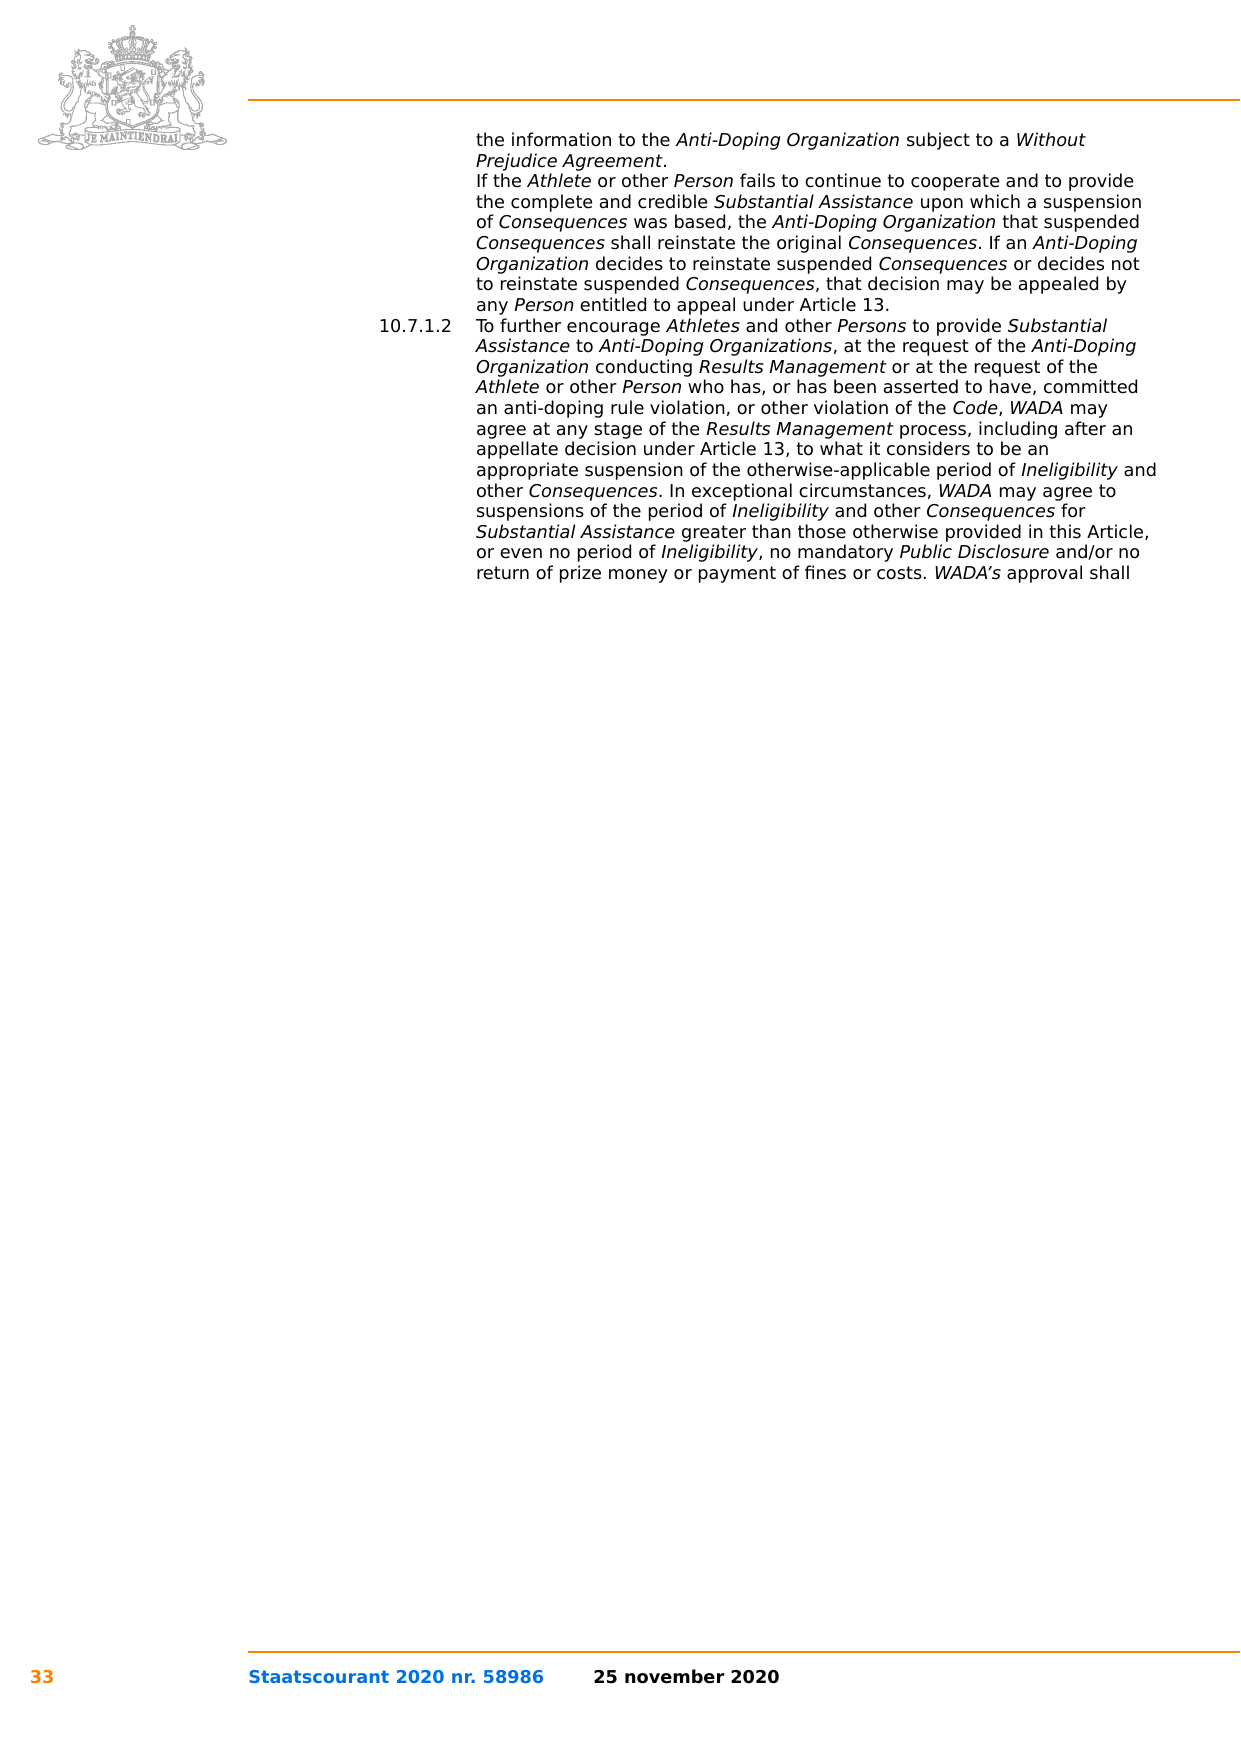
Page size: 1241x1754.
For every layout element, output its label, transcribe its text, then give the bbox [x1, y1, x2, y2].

table_cell [248, 130, 296, 316]
table_cell [248, 316, 296, 584]
picture [38, 25, 227, 150]
table_cell [296, 130, 373, 316]
table_cell 10.7.1.2 [373, 316, 470, 584]
table_cell [296, 316, 373, 584]
table_cell To further encourage Athletes and other Persons to provide Substantial Assistance to Anti-Doping Organizations, at the request of the Anti-Doping Organization conducting Results Management or at the request of the Athlete or other Person who has, or has been asserted to have, committed an anti-doping rule violation, or other violation of the Code, WADA may agree at any stage of the Results Management process, including after an appellate decision under Article 13, to what it considers to be an appropriate suspension of the otherwise-applicable period of Ineligibility and other Consequences. In exceptional circumstances, WADA may agree to suspensions of the period of Ineligibility and other Consequences for Substantial Assistance greater than those otherwise provided in this Article, or even no period of Ineligibility, no mandatory Public Disclosure and/or no return of prize money or payment of fines or costs. WADA’s approval shall [470, 316, 1163, 584]
table_cell [373, 130, 470, 316]
table_cell the information to the Anti-Doping Organization subject to a Without Prejudice Agreement. If the Athlete or other Person fails to continue to cooperate and to provide the complete and credible Substantial Assistance upon which a suspension of Consequences was based, the Anti-Doping Organization that suspended Consequences shall reinstate the original Consequences. If an Anti-Doping Organization decides to reinstate suspended Consequences or decides not to reinstate suspended Consequences, that decision may be appealed by any Person entitled to appeal under Article 13. [470, 130, 1163, 316]
